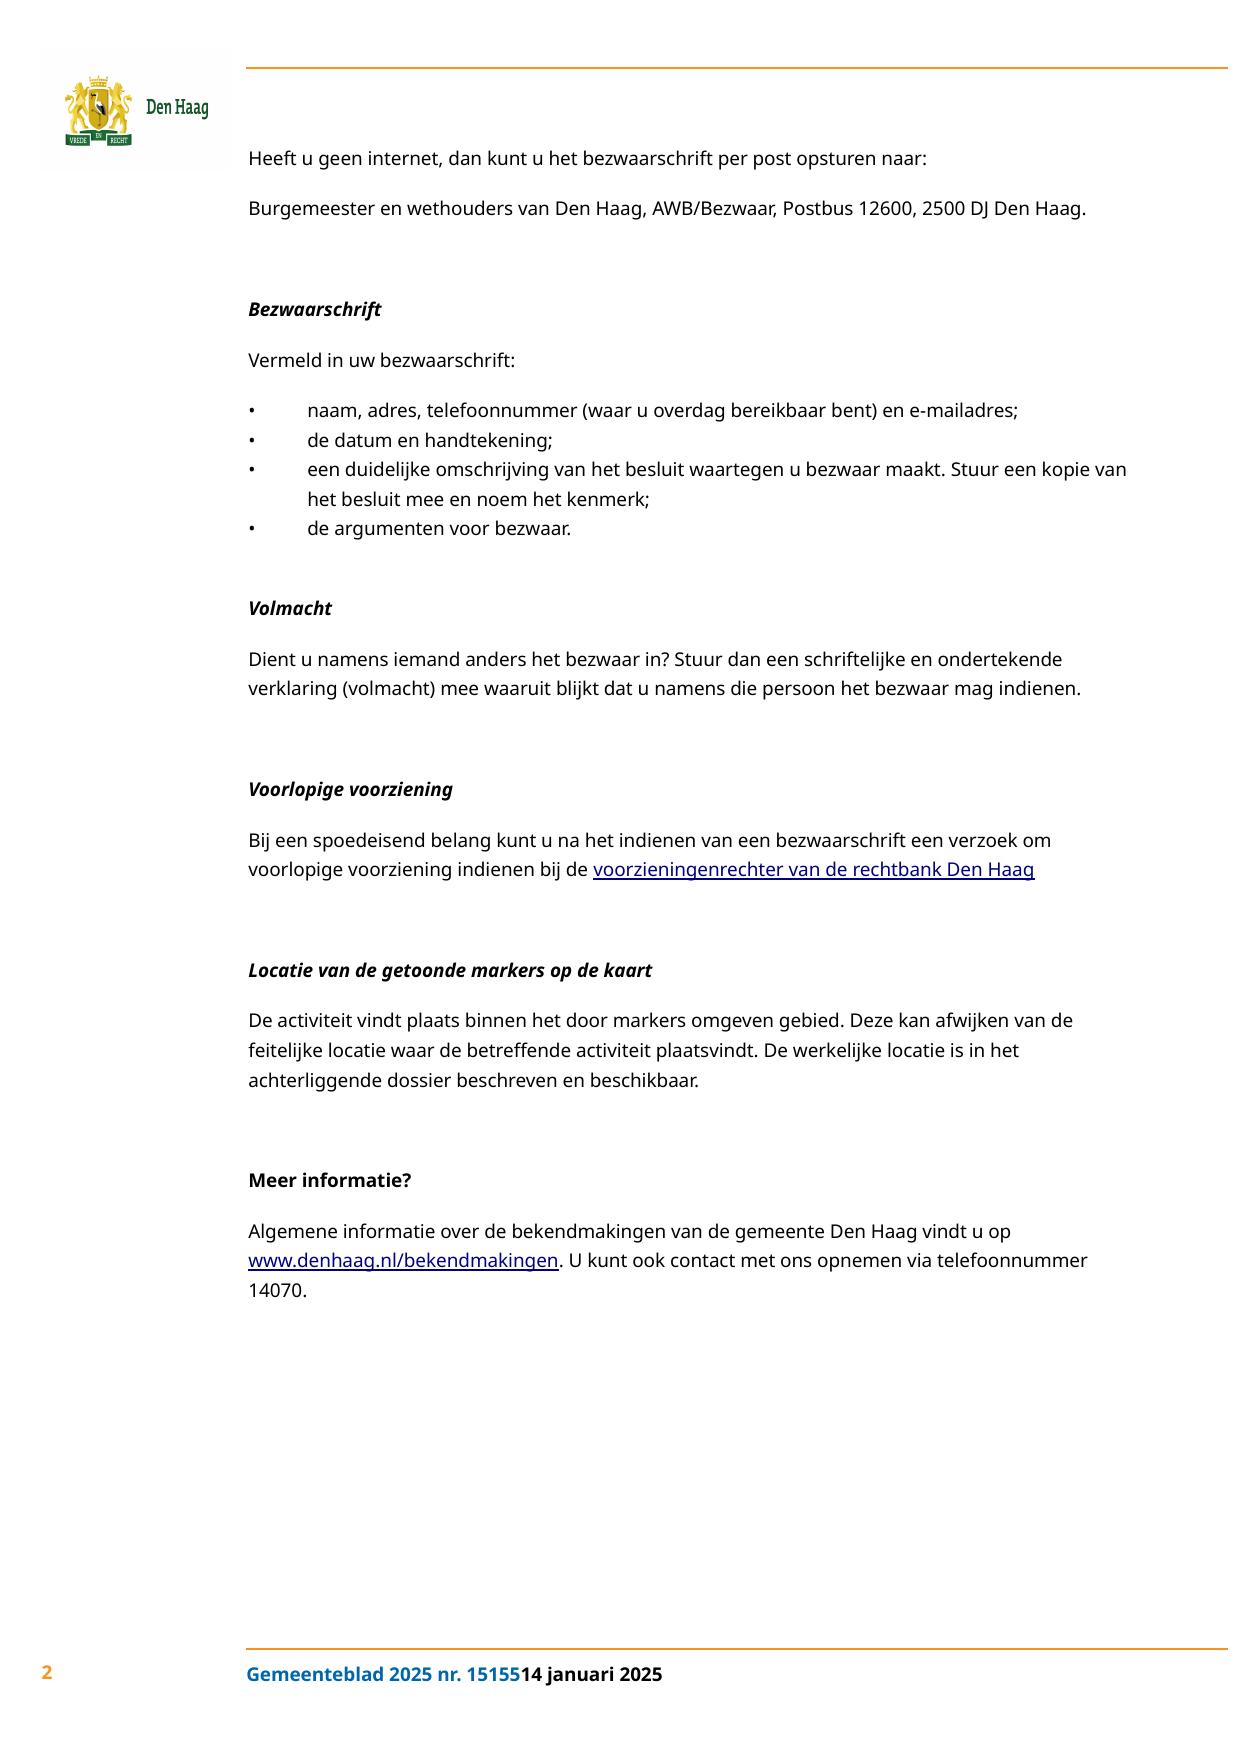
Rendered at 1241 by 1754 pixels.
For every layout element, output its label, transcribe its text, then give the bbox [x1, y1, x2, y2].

text Volmacht [248, 596, 1152, 621]
list een duidelijke omschrijving van het besluit waartegen u bezwaar maakt. Stuur een kopie van het besluit mee en noem het kenmerk; [248, 456, 1152, 512]
list de datum en handtekening; [248, 427, 1152, 453]
text Heeft u geen internet, dan kunt u het bezwaarschrift per post opsturen naar: [248, 145, 1152, 171]
text Bezwaarschrift [248, 296, 1152, 322]
text Vermeld in uw bezwaarschrift: [248, 347, 1152, 373]
text Dient u namens iemand anders het bezwaar in? Stuur dan een schriftelijke en ondertekende verklaring (volmacht) mee waaruit blijkt dat u namens die persoon het bezwaar mag indienen. [248, 646, 1152, 701]
text Locatie van de getoonde markers op de kaart [248, 957, 1152, 983]
list naam, adres, telefoonnummer (waar u overdag bereikbaar bent) en e-mailadres; [248, 397, 1152, 423]
text Bij een spoedeisend belang kunt u na het indienen van een bezwaarschrift een verzoek om voorlopige voorziening indienen bij de voorzieningenrechter van de rechtbank Den Haag [248, 827, 1152, 882]
text Burgemeester en wethouders van Den Haag, AWB/Bezwaar, Postbus 12600, 2500 DJ Den Haag. [248, 196, 1152, 221]
text Voorlopige voorziening [248, 776, 1152, 802]
text Algemene informatie over de bekendmakingen van de gemeente Den Haag vindt u op www.denhaag.nl/bekendmakingen. U kunt ook contact met ons opnemen via telefoonnummer 14070. [248, 1218, 1152, 1303]
picture [41, 47, 231, 172]
text De activiteit vindt plaats binnen het door markers omgeven gebied. Deze kan afwijken van de feitelijke locatie waar de betreffende activiteit plaatsvindt. De werkelijke locatie is in het achterliggende dossier beschreven en beschikbaar. [248, 1008, 1152, 1093]
list de argumenten voor bezwaar. [248, 516, 1152, 541]
text Meer informatie? [248, 1168, 1152, 1193]
